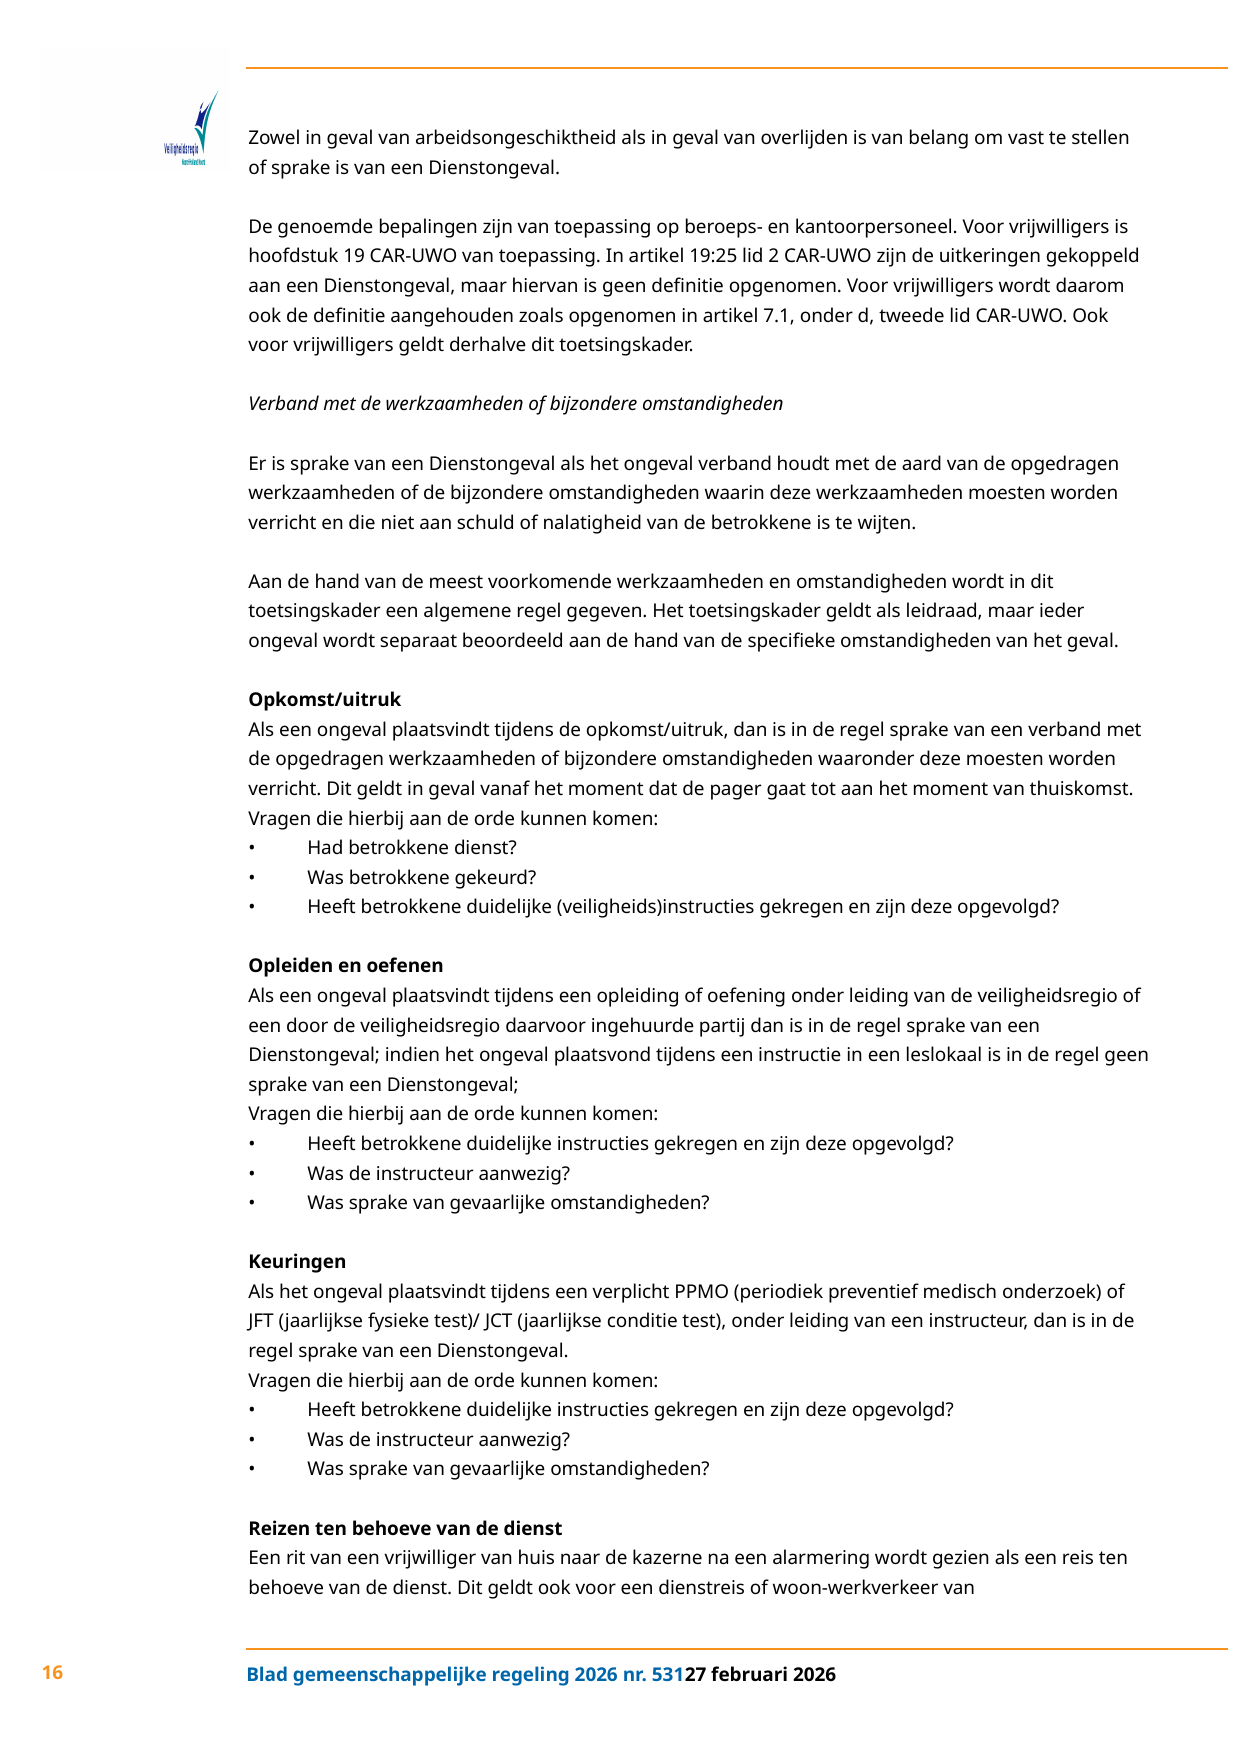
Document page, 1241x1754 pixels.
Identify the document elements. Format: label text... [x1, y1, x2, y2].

text Aan de hand van de meest voorkomende werkzaamheden en omstandigheden wordt in dit toetsingskader een algemene regel gegeven. Het toetsingskader geldt als leidraad, maar ieder ongeval wordt separaat beoordeeld aan de hand van de specifieke omstandigheden van het geval. [248, 568, 1152, 653]
text Als een ongeval plaatsvindt tijdens een opleiding of oefening onder leiding van de veiligheidsregio of een door de veiligheidsregio daarvoor ingehuurde partij dan is in de regel sprake van een Dienstongeval; indien het ongeval plaatsvond tijdens een instructie in een leslokaal is in de regel geen sprake van een Dienstongeval; [248, 982, 1152, 1097]
list Was sprake van gevaarlijke omstandigheden? [248, 1456, 1152, 1481]
picture [41, 47, 231, 172]
list Was de instructeur aanwezig? [248, 1426, 1152, 1452]
text Vragen die hierbij aan de orde kunnen komen: [248, 1367, 1152, 1393]
text Als een ongeval plaatsvindt tijdens de opkomst/uitruk, dan is in de regel sprake van een verband met de opgedragen werkzaamheden of bijzondere omstandigheden waaronder deze moesten worden verricht. Dit geldt in geval vanaf het moment dat de pager gaat tot aan het moment van thuiskomst. [248, 716, 1152, 801]
list Heeft betrokkene duidelijke (veiligheids)instructies gekregen en zijn deze opgevolgd? [248, 893, 1152, 919]
list Had betrokkene dienst? [248, 834, 1152, 860]
text De genoemde bepalingen zijn van toepassing op beroeps- en kantoorpersoneel. Voor vrijwilligers is hoofdstuk 19 CAR-UWO van toepassing. In artikel 19:25 lid 2 CAR-UWO zijn de uitkeringen gekoppeld aan een Dienstongeval, maar hiervan is geen definitie opgenomen. Voor vrijwilligers wordt daarom ook de definitie aangehouden zoals opgenomen in artikel 7.1, onder d, tweede lid CAR-UWO. Ook voor vrijwilligers geldt derhalve dit toetsingskader. [248, 213, 1152, 357]
text Reizen ten behoeve van de dienst [248, 1515, 1152, 1541]
text Keuringen [248, 1248, 1152, 1274]
text Als het ongeval plaatsvindt tijdens een verplicht PPMO (periodiek preventief medisch onderzoek) of JFT (jaarlijkse fysieke test)/ JCT (jaarlijkse conditie test), onder leiding van een instructeur, dan is in de regel sprake van een Dienstongeval. [248, 1278, 1152, 1363]
text Vragen die hierbij aan de orde kunnen komen: [248, 805, 1152, 831]
text Opleiden en oefenen [248, 953, 1152, 978]
text Vragen die hierbij aan de orde kunnen komen: [248, 1101, 1152, 1126]
text Verband met de werkzaamheden of bijzondere omstandigheden [248, 391, 1152, 416]
text Een rit van een vrijwilliger van huis naar de kazerne na een alarmering wordt gezien als een reis ten behoeve van de dienst. Dit geldt ook voor een dienstreis of woon-werkverkeer van [248, 1544, 1152, 1600]
list Heeft betrokkene duidelijke instructies gekregen en zijn deze opgevolgd? [248, 1396, 1152, 1422]
list Was de instructeur aanwezig? [248, 1160, 1152, 1186]
list Was sprake van gevaarlijke omstandigheden? [248, 1189, 1152, 1215]
list Heeft betrokkene duidelijke instructies gekregen en zijn deze opgevolgd? [248, 1130, 1152, 1156]
text Er is sprake van een Dienstongeval als het ongeval verband houdt met de aard van de opgedragen werkzaamheden of de bijzondere omstandigheden waarin deze werkzaamheden moesten worden verricht en die niet aan schuld of nalatigheid van de betrokkene is te wijten. [248, 450, 1152, 535]
text Opkomst/uitruk [248, 686, 1152, 712]
list Was betrokkene gekeurd? [248, 864, 1152, 890]
text Zowel in geval van arbeidsongeschiktheid als in geval van overlijden is van belang om vast te stellen of sprake is van een Dienstongeval. [248, 124, 1152, 180]
